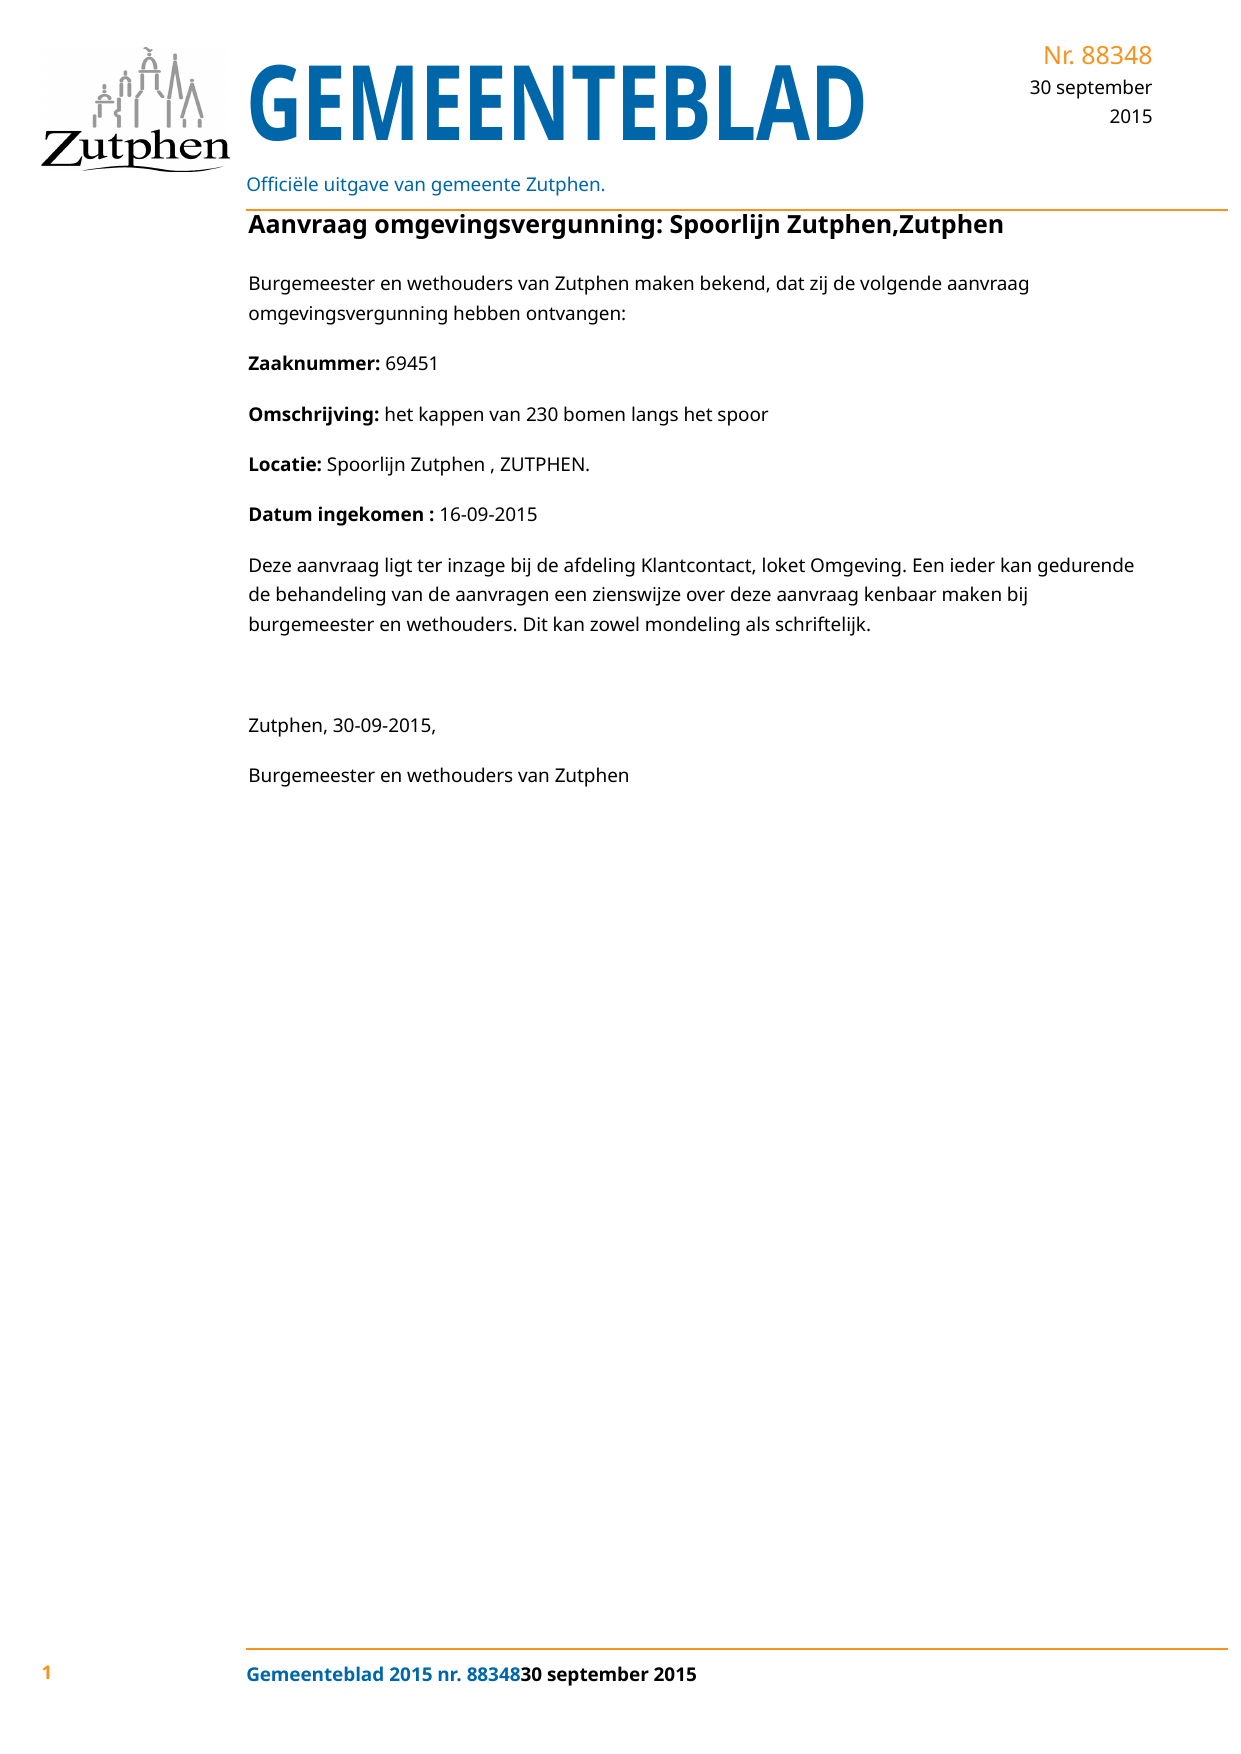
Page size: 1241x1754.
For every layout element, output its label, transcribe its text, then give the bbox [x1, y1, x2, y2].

text Zutphen, 30-09-2015, [248, 712, 1152, 738]
text Burgemeester en wethouders van Zutphen maken bekend, dat zij de volgende aanvraag omgevingsvergunning hebben ontvangen: [248, 270, 1152, 326]
picture [41, 47, 231, 172]
text Burgemeester en wethouders van Zutphen [248, 762, 1152, 788]
text Aanvraag omgevingsvergunning: Spoorlijn Zutphen,Zutphen [248, 211, 1152, 241]
text Omschrijving: het kappen van 230 bomen langs het spoor [248, 401, 1152, 426]
text Zaaknummer: 69451 [248, 350, 1152, 376]
text Datum ingekomen : 16-09-2015 [248, 502, 1152, 527]
text Deze aanvraag ligt ter inzage bij de afdeling Klantcontact, loket Omgeving. Een ieder kan gedurende de behandeling van de aanvragen een zienswijze over deze aanvraag kenbaar maken bij burgemeester en wethouders. Dit kan zowel mondeling als schriftelijk. [248, 552, 1152, 637]
text Locatie: Spoorlijn Zutphen , ZUTPHEN. [248, 451, 1152, 477]
